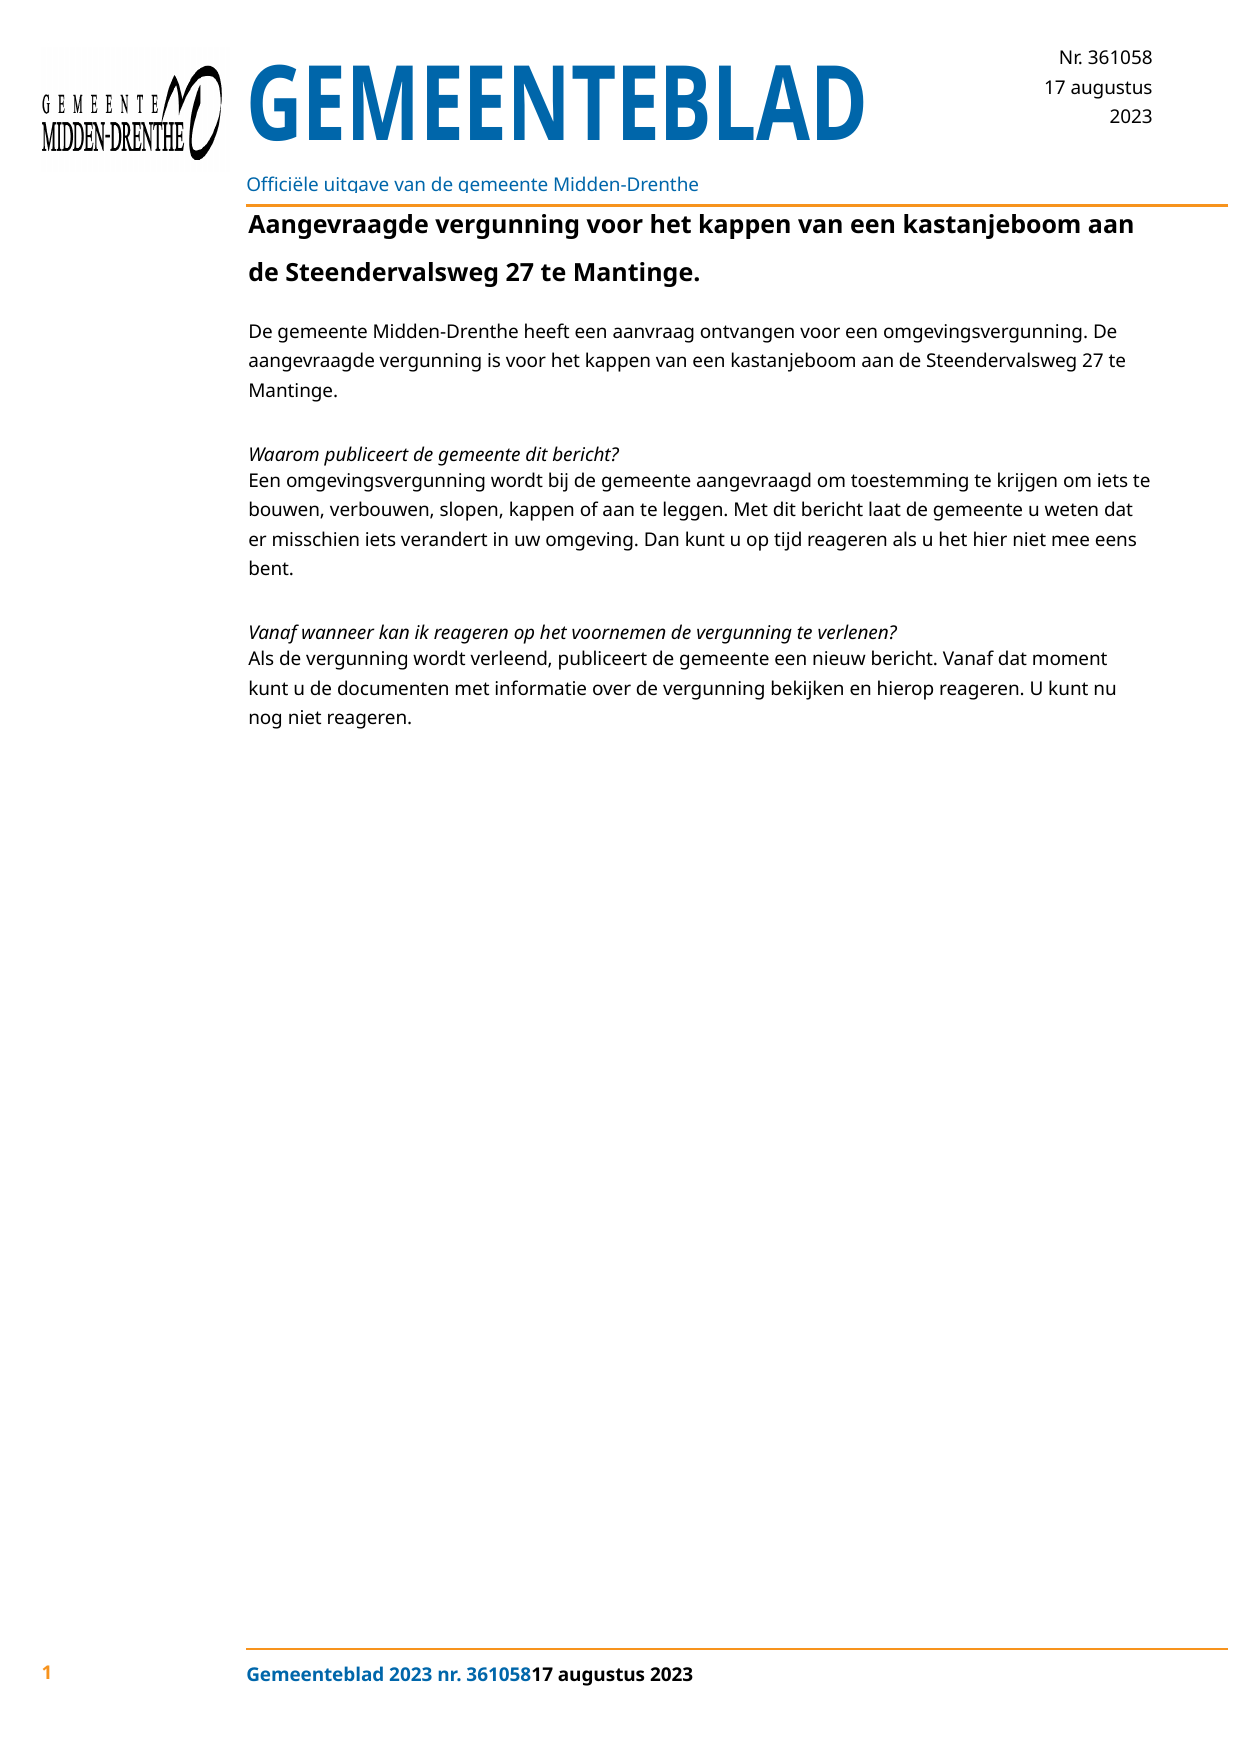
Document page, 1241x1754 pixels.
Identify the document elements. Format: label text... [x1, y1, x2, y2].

text Als de vergunning wordt verleend, publiceert de gemeente een nieuw bericht. Vanaf dat moment kunt u de documenten met informatie over de vergunning bekijken en hierop reageren. U kunt nu nog niet reageren. [248, 645, 1152, 730]
text Waarom publiceert de gemeente dit bericht? [248, 441, 1152, 467]
text De gemeente Midden-Drenthe heeft een aanvraag ontvangen voor een omgevingsvergunning. De aangevraagde vergunning is voor het kappen van een kastanjeboom aan de Steendervalsweg 27 te Mantinge. [248, 318, 1152, 403]
text Vanaf wanneer kan ik reageren op het voornemen de vergunning te verlenen? [248, 619, 1152, 645]
text Aangevraagde vergunning voor het kappen van een kastanjeboom aan de Steendervalsweg 27 te Mantinge. [248, 207, 1152, 288]
picture [41, 47, 231, 172]
text Een omgevingsvergunning wordt bij de gemeente aangevraagd om toestemming te krijgen om iets te bouwen, verbouwen, slopen, kappen of aan te leggen. Met dit bericht laat de gemeente u weten dat er misschien iets verandert in uw omgeving. Dan kunt u op tijd reageren als u het hier niet mee eens bent. [248, 467, 1152, 581]
